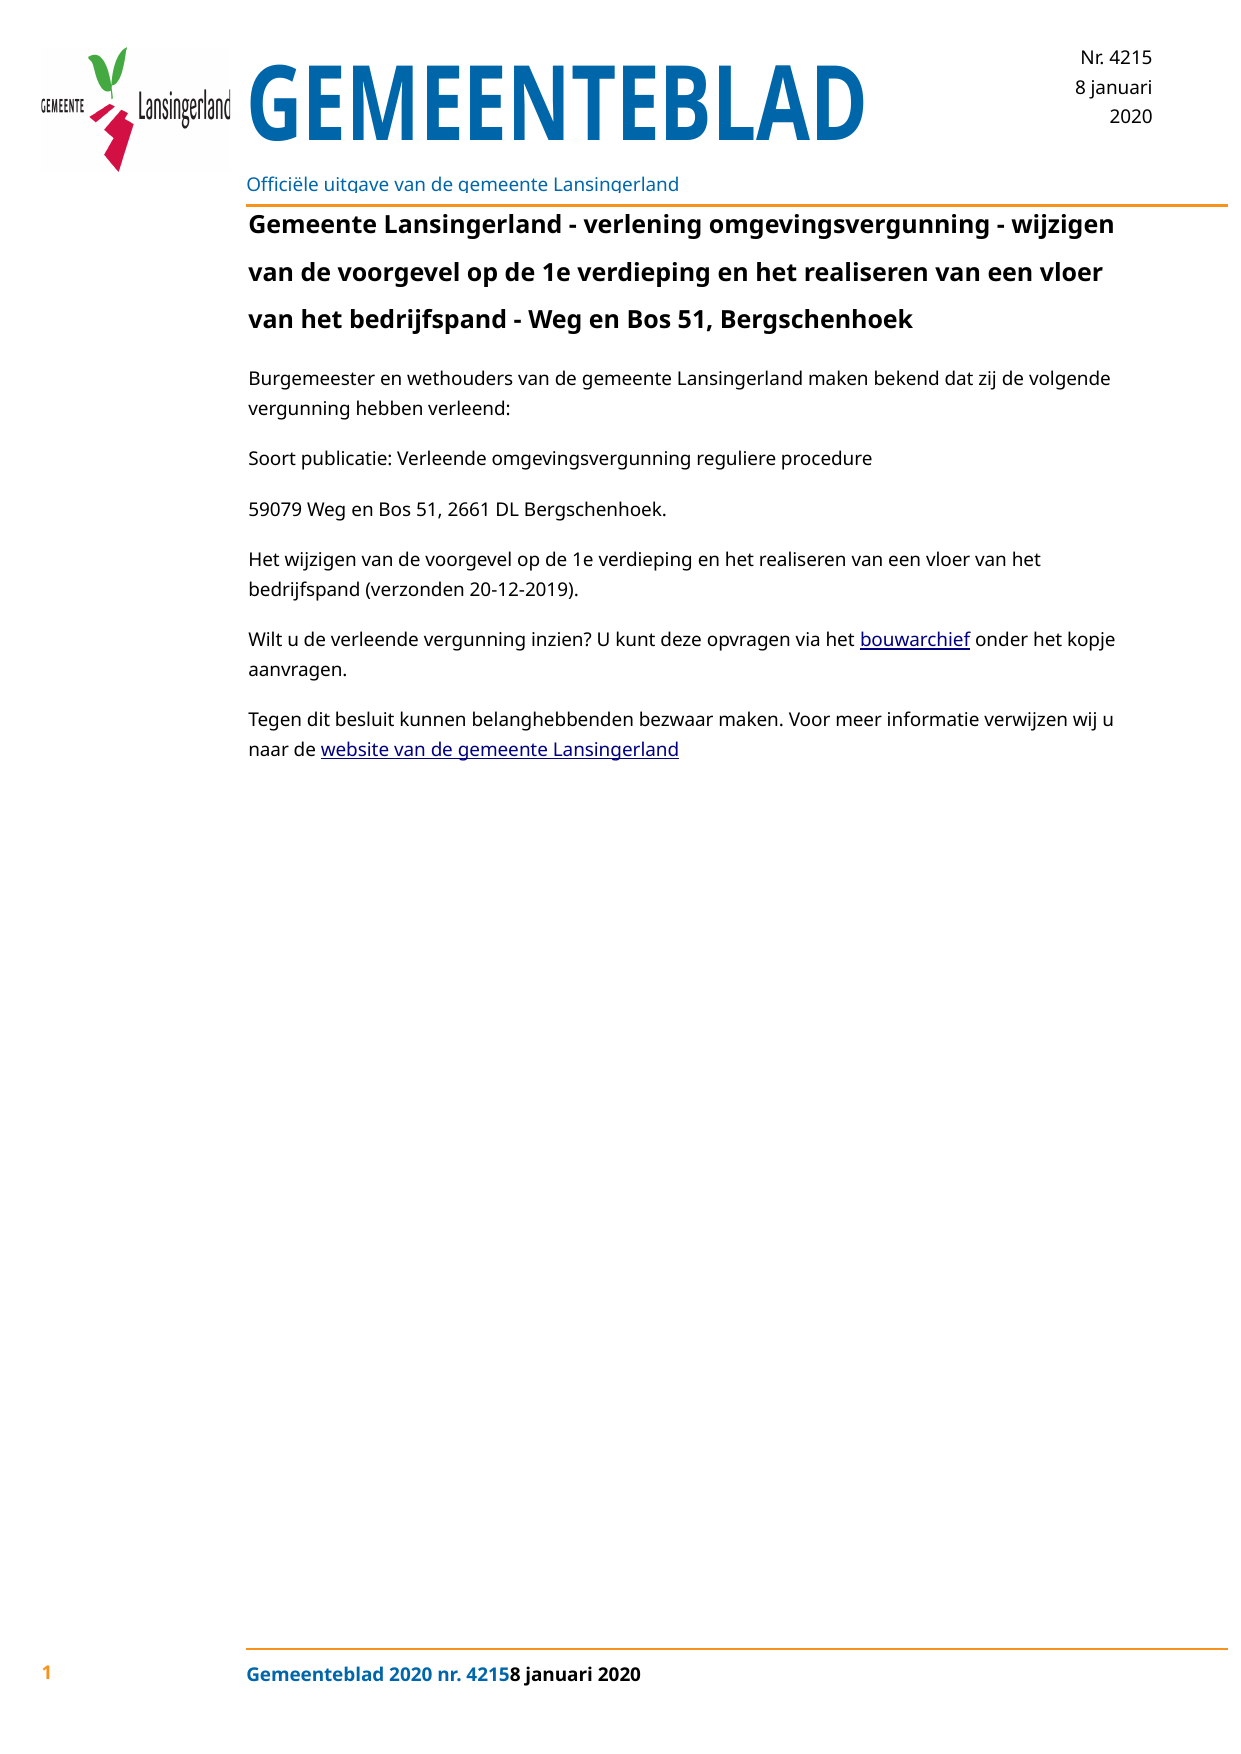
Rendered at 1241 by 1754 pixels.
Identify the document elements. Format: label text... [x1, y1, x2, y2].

text Burgemeester en wethouders van de gemeente Lansingerland maken bekend dat zij de volgende vergunning hebben verleend: [248, 366, 1152, 421]
text Soort publicatie: Verleende omgevingsvergunning reguliere procedure [248, 446, 1152, 471]
text Gemeente Lansingerland - verlening omgevingsvergunning - wijzigen van de voorgevel op de 1e verdieping en het realiseren van een vloer van het bedrijfspand - Weg en Bos 51, Bergschenhoek [248, 207, 1152, 336]
picture [41, 47, 231, 172]
text 59079 Weg en Bos 51, 2661 DL Bergschenhoek. [248, 496, 1152, 522]
text Het wijzigen van de voorgevel op de 1e verdieping en het realiseren van een vloer van het bedrijfspand (verzonden 20-12-2019). [248, 546, 1152, 602]
text Tegen dit besluit kunnen belanghebbenden bezwaar maken. Voor meer informatie verwijzen wij u naar de website van de gemeente Lansingerland [248, 706, 1152, 762]
text Wilt u de verleende vergunning inzien? U kunt deze opvragen via het bouwarchief onder het kopje aanvragen. [248, 626, 1152, 682]
